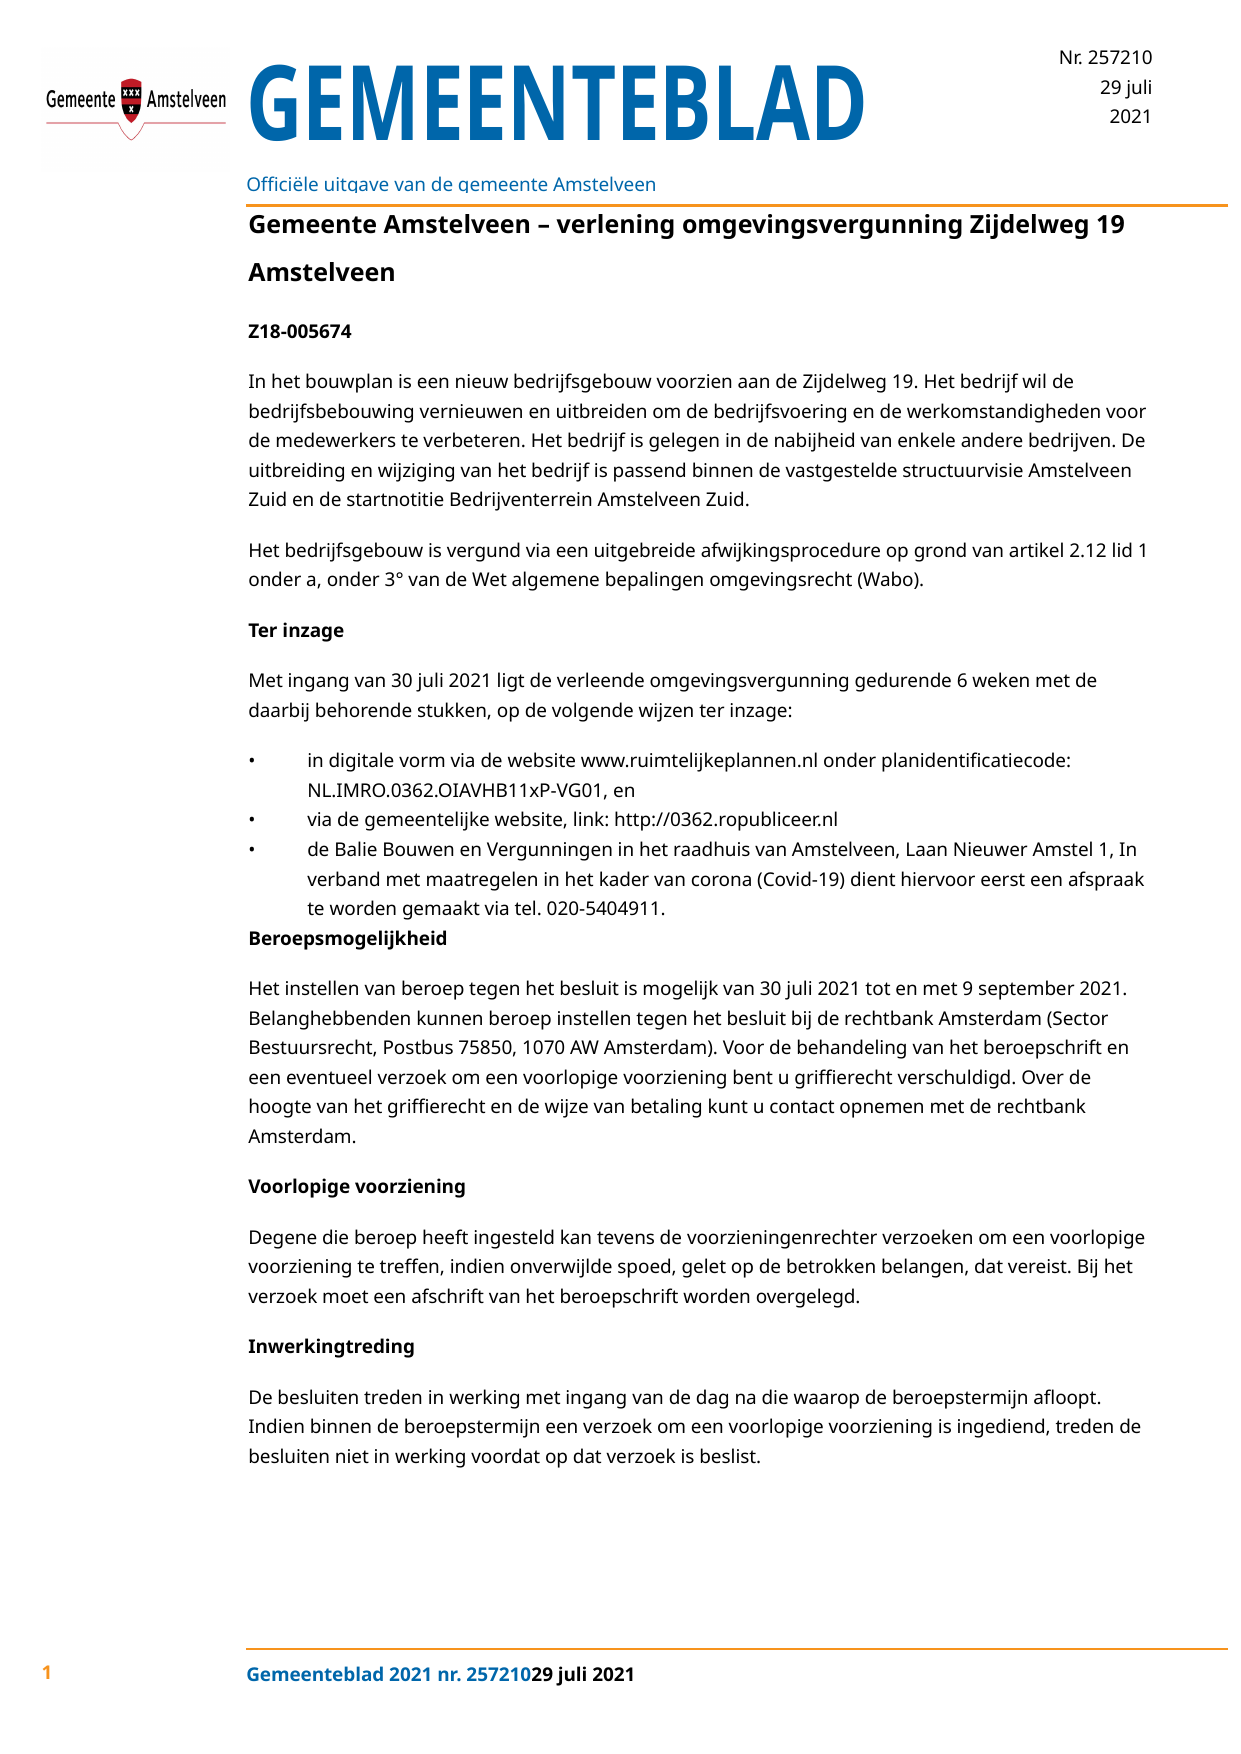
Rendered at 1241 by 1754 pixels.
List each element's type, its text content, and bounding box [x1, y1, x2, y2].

list de Balie Bouwen en Vergunningen in het raadhuis van Amstelveen, Laan Nieuwer Amstel 1, In verband met maatregelen in het kader van corona (Covid-19) dient hiervoor eerst een afspraak te worden gemaakt via tel. 020-5404911. [248, 836, 1152, 921]
text Beroepsmogelijkheid [248, 925, 1152, 951]
text Degene die beroep heeft ingesteld kan tevens de voorzieningenrechter verzoeken om een voorlopige voorziening te treffen, indien onverwijlde spoed, gelet op de betrokken belangen, dat vereist. Bij het verzoek moet een afschrift van het beroepschrift worden overgelegd. [248, 1224, 1152, 1309]
text De besluiten treden in werking met ingang van de dag na die waarop de beroepstermijn afloopt. Indien binnen de beroepstermijn een verzoek om een voorlopige voorziening is ingediend, treden de besluiten niet in werking voordat op dat verzoek is beslist. [248, 1384, 1152, 1469]
text Voorlopige voorziening [248, 1174, 1152, 1199]
text Inwerkingtreding [248, 1334, 1152, 1359]
list in digitale vorm via de website www.ruimtelijkeplannen.nl onder planidentificatiecode: NL.IMRO.0362.OIAVHB11xP-VG01, en [248, 747, 1152, 803]
text Ter inzage [248, 617, 1152, 643]
text Het instellen van beroep tegen het besluit is mogelijk van 30 juli 2021 tot en met 9 september 2021. Belanghebbenden kunnen beroep instellen tegen het besluit bij de rechtbank Amsterdam (Sector Bestuursrecht, Postbus 75850, 1070 AW Amsterdam). Voor de behandeling van het beroepschrift en een eventueel verzoek om een voorlopige voorziening bent u griffierecht verschuldigd. Over de hoogte van het griffierecht en de wijze van betaling kunt u contact opnemen met de rechtbank Amsterdam. [248, 975, 1152, 1149]
text In het bouwplan is een nieuw bedrijfsgebouw voorzien aan de Zijdelweg 19. Het bedrijf wil de bedrijfsbebouwing vernieuwen en uitbreiden om de bedrijfsvoering en de werkomstandigheden voor de medewerkers te verbeteren. Het bedrijf is gelegen in de nabijheid van enkele andere bedrijven. De uitbreiding en wijziging van het bedrijf is passend binnen de vastgestelde structuurvisie Amstelveen Zuid en de startnotitie Bedrijventerrein Amstelveen Zuid. [248, 368, 1152, 512]
text Met ingang van 30 juli 2021 ligt de verleende omgevingsvergunning gedurende 6 weken met de daarbij behorende stukken, op de volgende wijzen ter inzage: [248, 667, 1152, 723]
text Het bedrijfsgebouw is vergund via een uitgebreide afwijkingsprocedure op grond van artikel 2.12 lid 1 onder a, onder 3° van de Wet algemene bepalingen omgevingsrecht (Wabo). [248, 537, 1152, 592]
text Gemeente Amstelveen – verlening omgevingsvergunning Zijdelweg 19 Amstelveen [248, 207, 1152, 288]
list via de gemeentelijke website, link: http://0362.ropubliceer.nl [248, 807, 1152, 832]
text Z18-005674 [248, 318, 1152, 344]
picture [41, 47, 231, 172]
